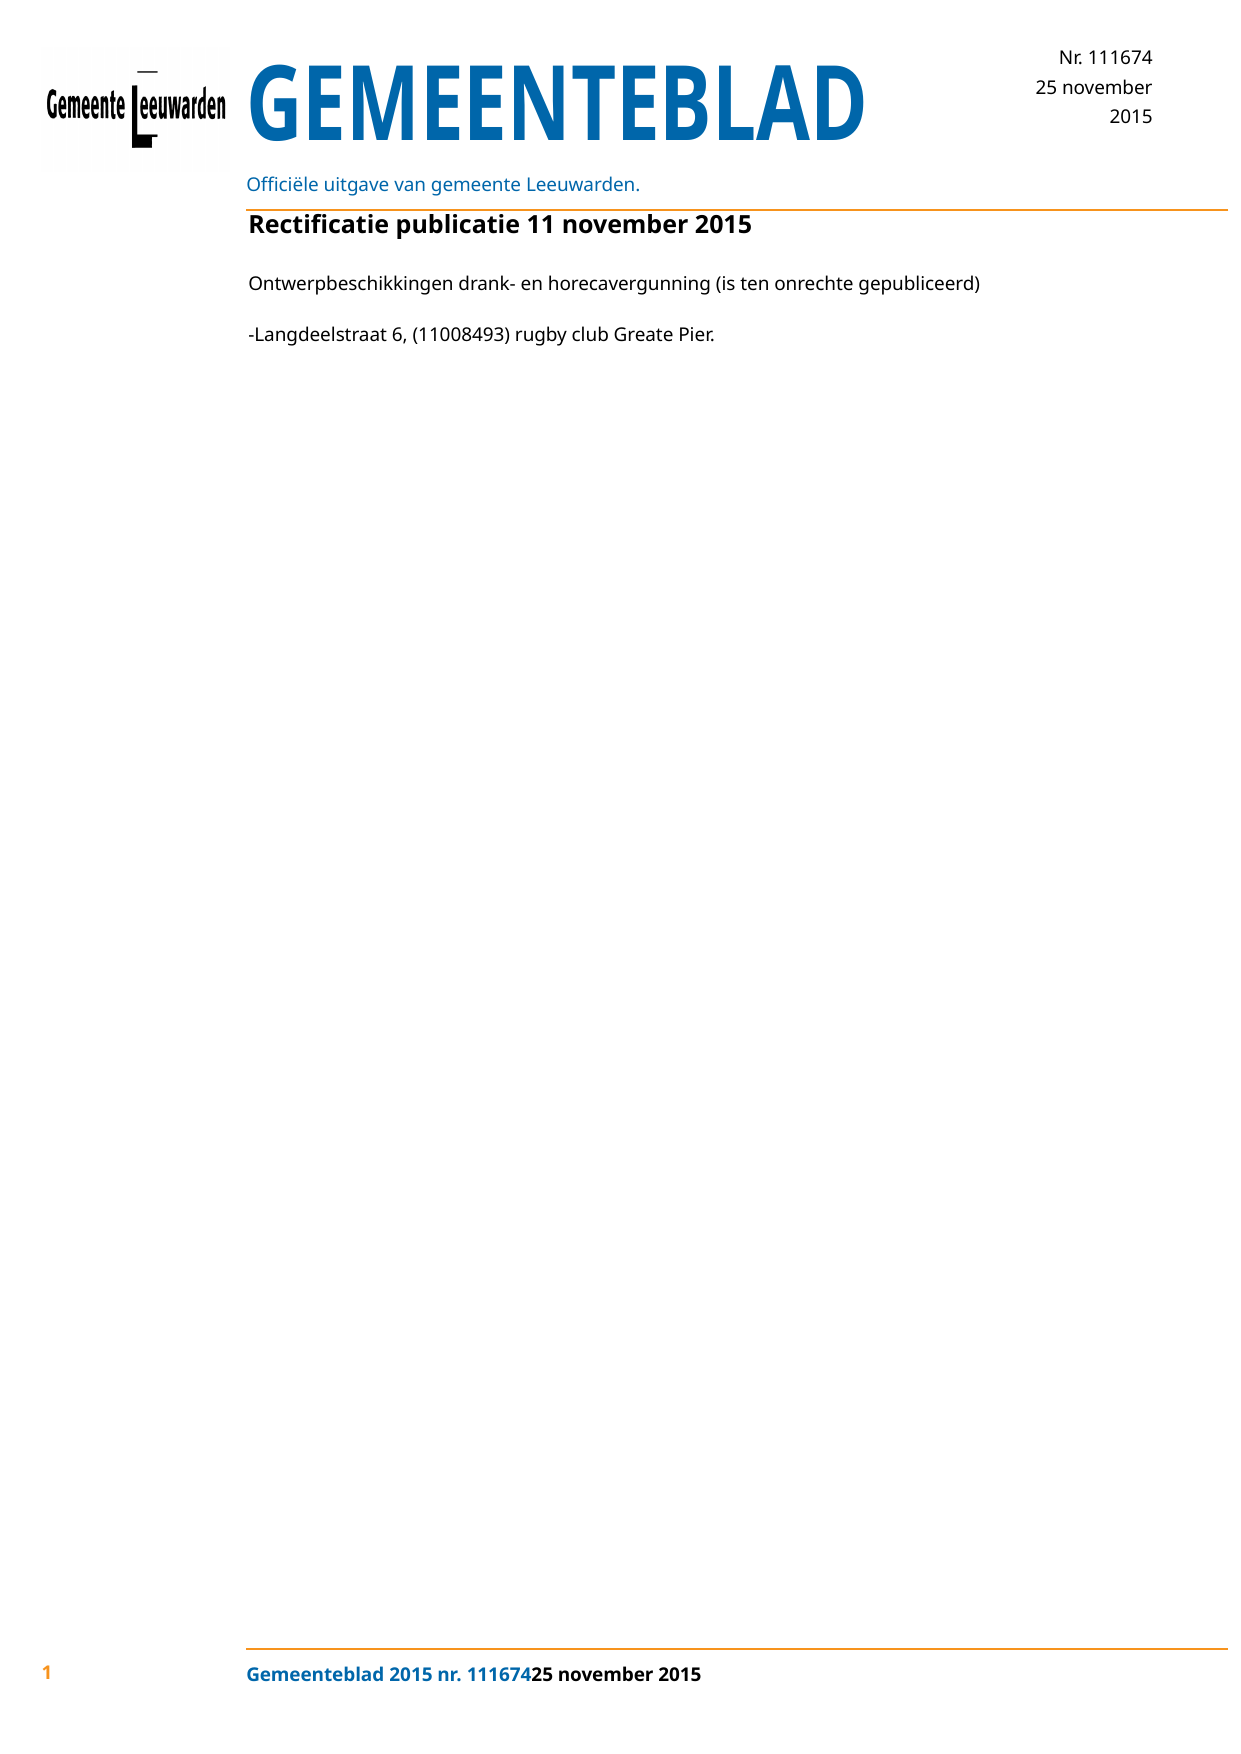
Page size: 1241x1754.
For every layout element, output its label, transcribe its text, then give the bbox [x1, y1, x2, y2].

text Ontwerpbeschikkingen drank- en horecavergunning (is ten onrechte gepubliceerd) [248, 270, 1152, 296]
picture [41, 47, 231, 172]
text -Langdeelstraat 6, (11008493) rugby club Greate Pier. [248, 321, 1152, 346]
text Rectificatie publicatie 11 november 2015 [248, 211, 1152, 241]
